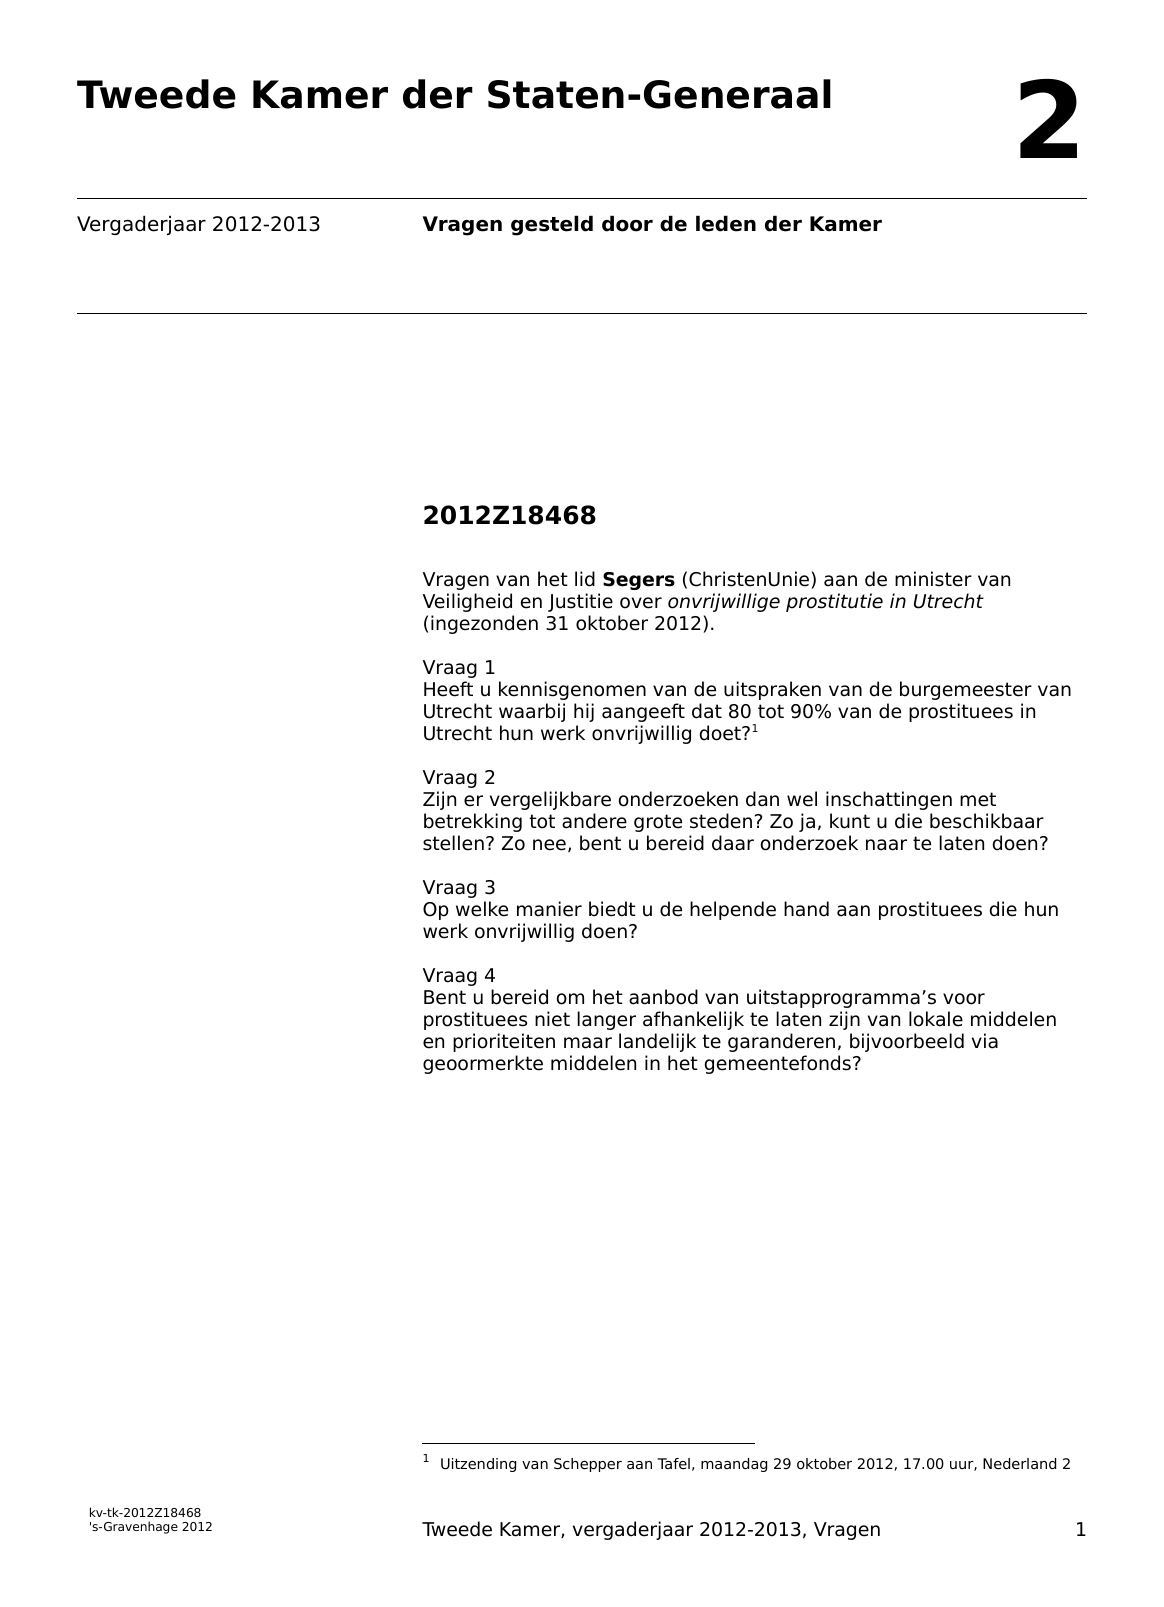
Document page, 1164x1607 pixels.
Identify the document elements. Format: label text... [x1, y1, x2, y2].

table_header Tweede Kamer der Staten-Generaal [77, 59, 886, 198]
text Vragen van het lid Segers (ChristenUnie) aan de minister van Veiligheid en Justitie over onvrijwillige prostitutie in Utrecht (ingezonden 31 oktober 2012). [422, 569, 1087, 635]
text Vraag 2 [422, 767, 1087, 789]
table_cell Vergaderjaar 2012-2013 [77, 199, 422, 313]
text Vraag 3 [422, 877, 1087, 899]
text Vraag 4 [422, 965, 1087, 987]
table_header 2 [886, 59, 1087, 198]
text Heeft u kennisgenomen van de uitspraken van de burgemeester van Utrecht waarbij hij aangeeft dat 80 tot 90% van de prostituees in Utrecht hun werk onvrijwillig doet? [422, 679, 1087, 745]
text 2012Z18468 [422, 501, 1087, 531]
table_cell Vragen gesteld door de leden der Kamer [422, 199, 1087, 313]
text Vraag 1 [422, 657, 1087, 679]
text Zijn er vergelijkbare onderzoeken dan wel inschattingen met betrekking tot andere grote steden? Zo ja, kunt u die beschikbaar stellen? Zo nee, bent u bereid daar onderzoek naar te laten doen? [422, 789, 1087, 855]
text Op welke manier biedt u de helpende hand aan prostituees die hun werk onvrijwillig doen? [422, 899, 1087, 943]
text Uitzending van Schepper aan Tafel, maandag 29 oktober 2012, 17.00 uur, Nederland 2 [422, 1452, 1087, 1474]
text 's-Gravenhage 2012 [88, 1520, 323, 1534]
text Bent u bereid om het aanbod van uitstapprogramma’s voor prostituees niet langer afhankelijk te laten zijn van lokale middelen en prioriteiten maar landelijk te garanderen, bijvoorbeeld via geoormerkte middelen in het gemeentefonds? [422, 987, 1087, 1075]
text kv-tk-2012Z18468 [88, 1506, 323, 1520]
